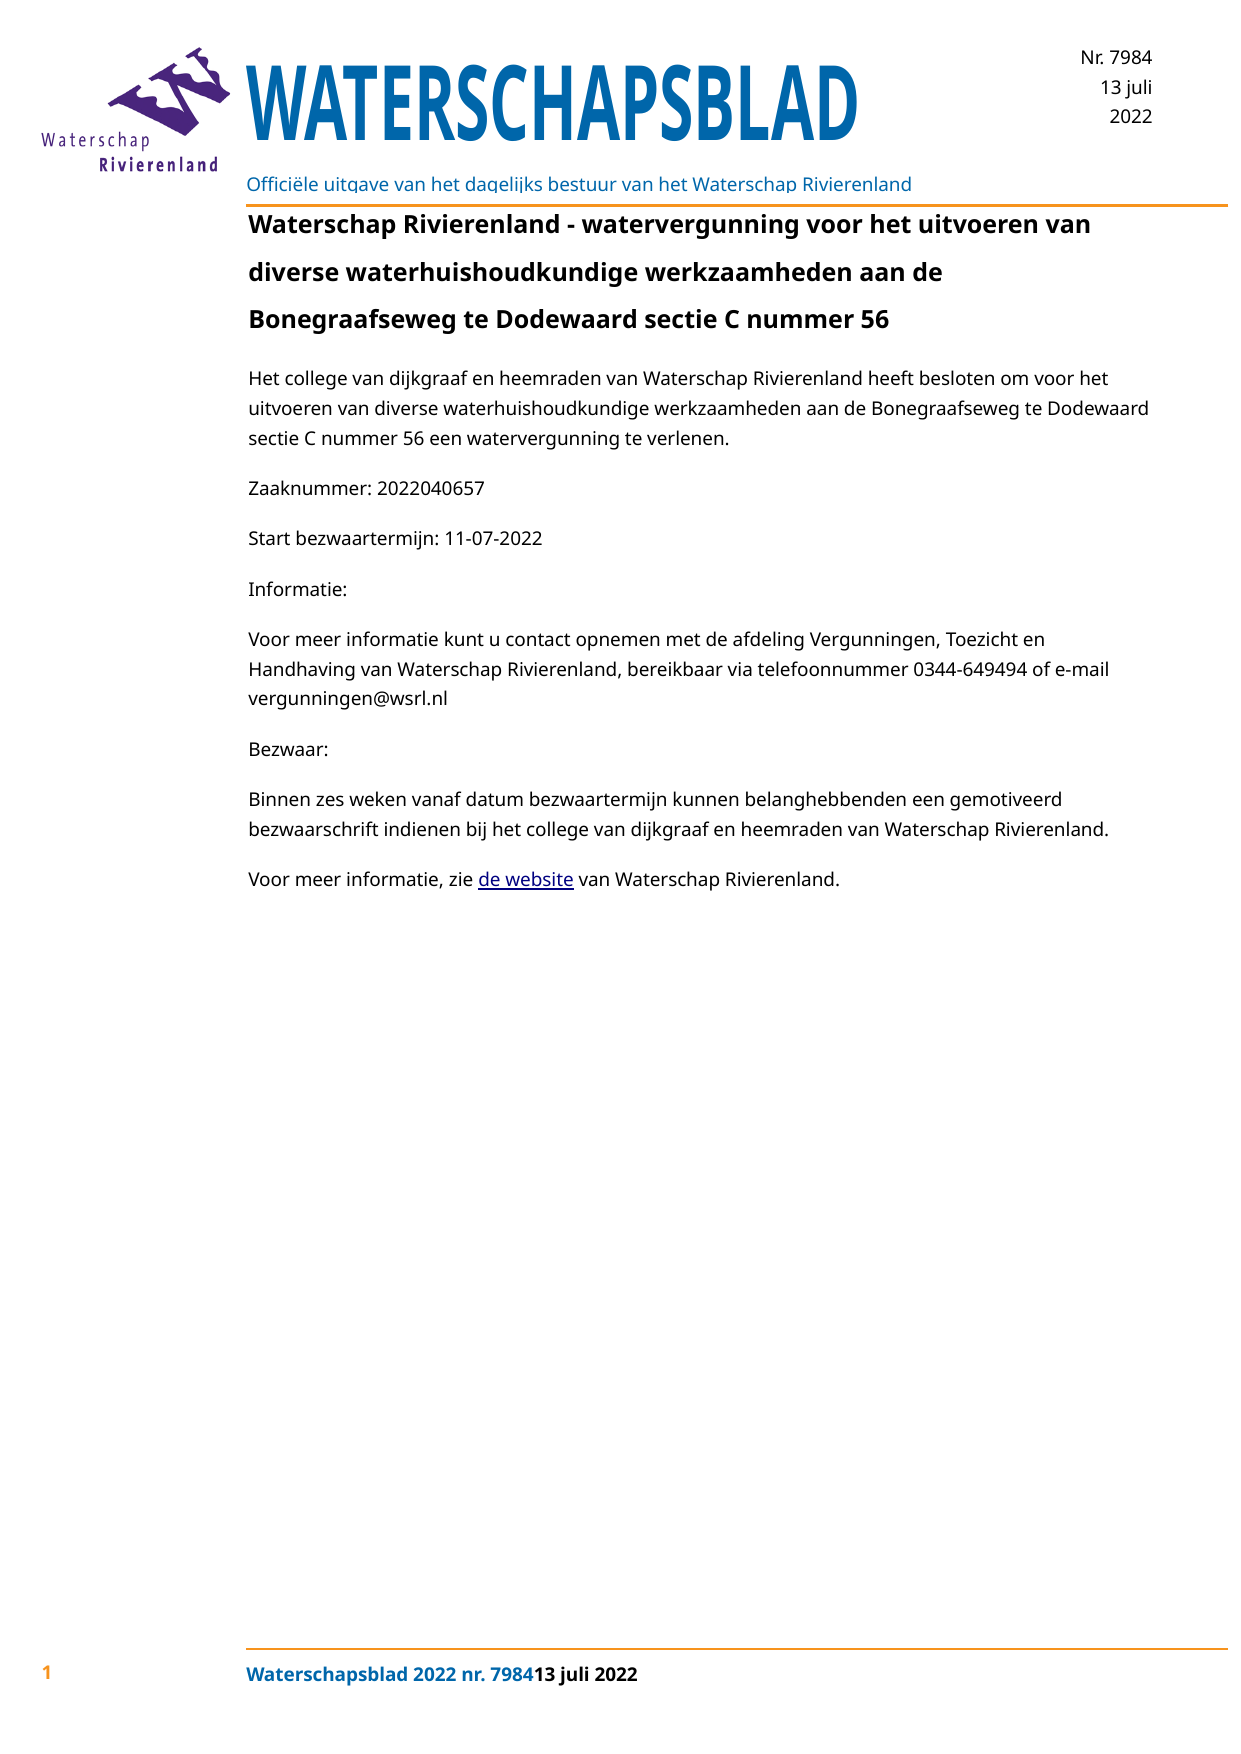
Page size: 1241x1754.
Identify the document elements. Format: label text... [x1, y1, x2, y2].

text Voor meer informatie, zie de website van Waterschap Rivierenland. [248, 866, 1152, 892]
text Waterschap Rivierenland - watervergunning voor het uitvoeren van diverse waterhuishoudkundige werkzaamheden aan de Bonegraafseweg te Dodewaard sectie C nummer 56 [248, 207, 1152, 336]
text Start bezwaartermijn: 11-07-2022 [248, 526, 1152, 551]
text Zaaknummer: 2022040657 [248, 475, 1152, 501]
text Voor meer informatie kunt u contact opnemen met de afdeling Vergunningen, Toezicht en Handhaving van Waterschap Rivierenland, bereikbaar via telefoonnummer 0344-649494 of e-mail vergunningen@wsrl.nl [248, 626, 1152, 711]
text Informatie: [248, 576, 1152, 602]
picture [41, 47, 231, 172]
text Binnen zes weken vanaf datum bezwaartermijn kunnen belanghebbenden een gemotiveerd bezwaarschrift indienen bij het college van dijkgraaf en heemraden van Waterschap Rivierenland. [248, 786, 1152, 842]
text Het college van dijkgraaf en heemraden van Waterschap Rivierenland heeft besloten om voor het uitvoeren van diverse waterhuishoudkundige werkzaamheden aan de Bonegraafseweg te Dodewaard sectie C nummer 56 een watervergunning te verlenen. [248, 366, 1152, 450]
text Bezwaar: [248, 736, 1152, 762]
